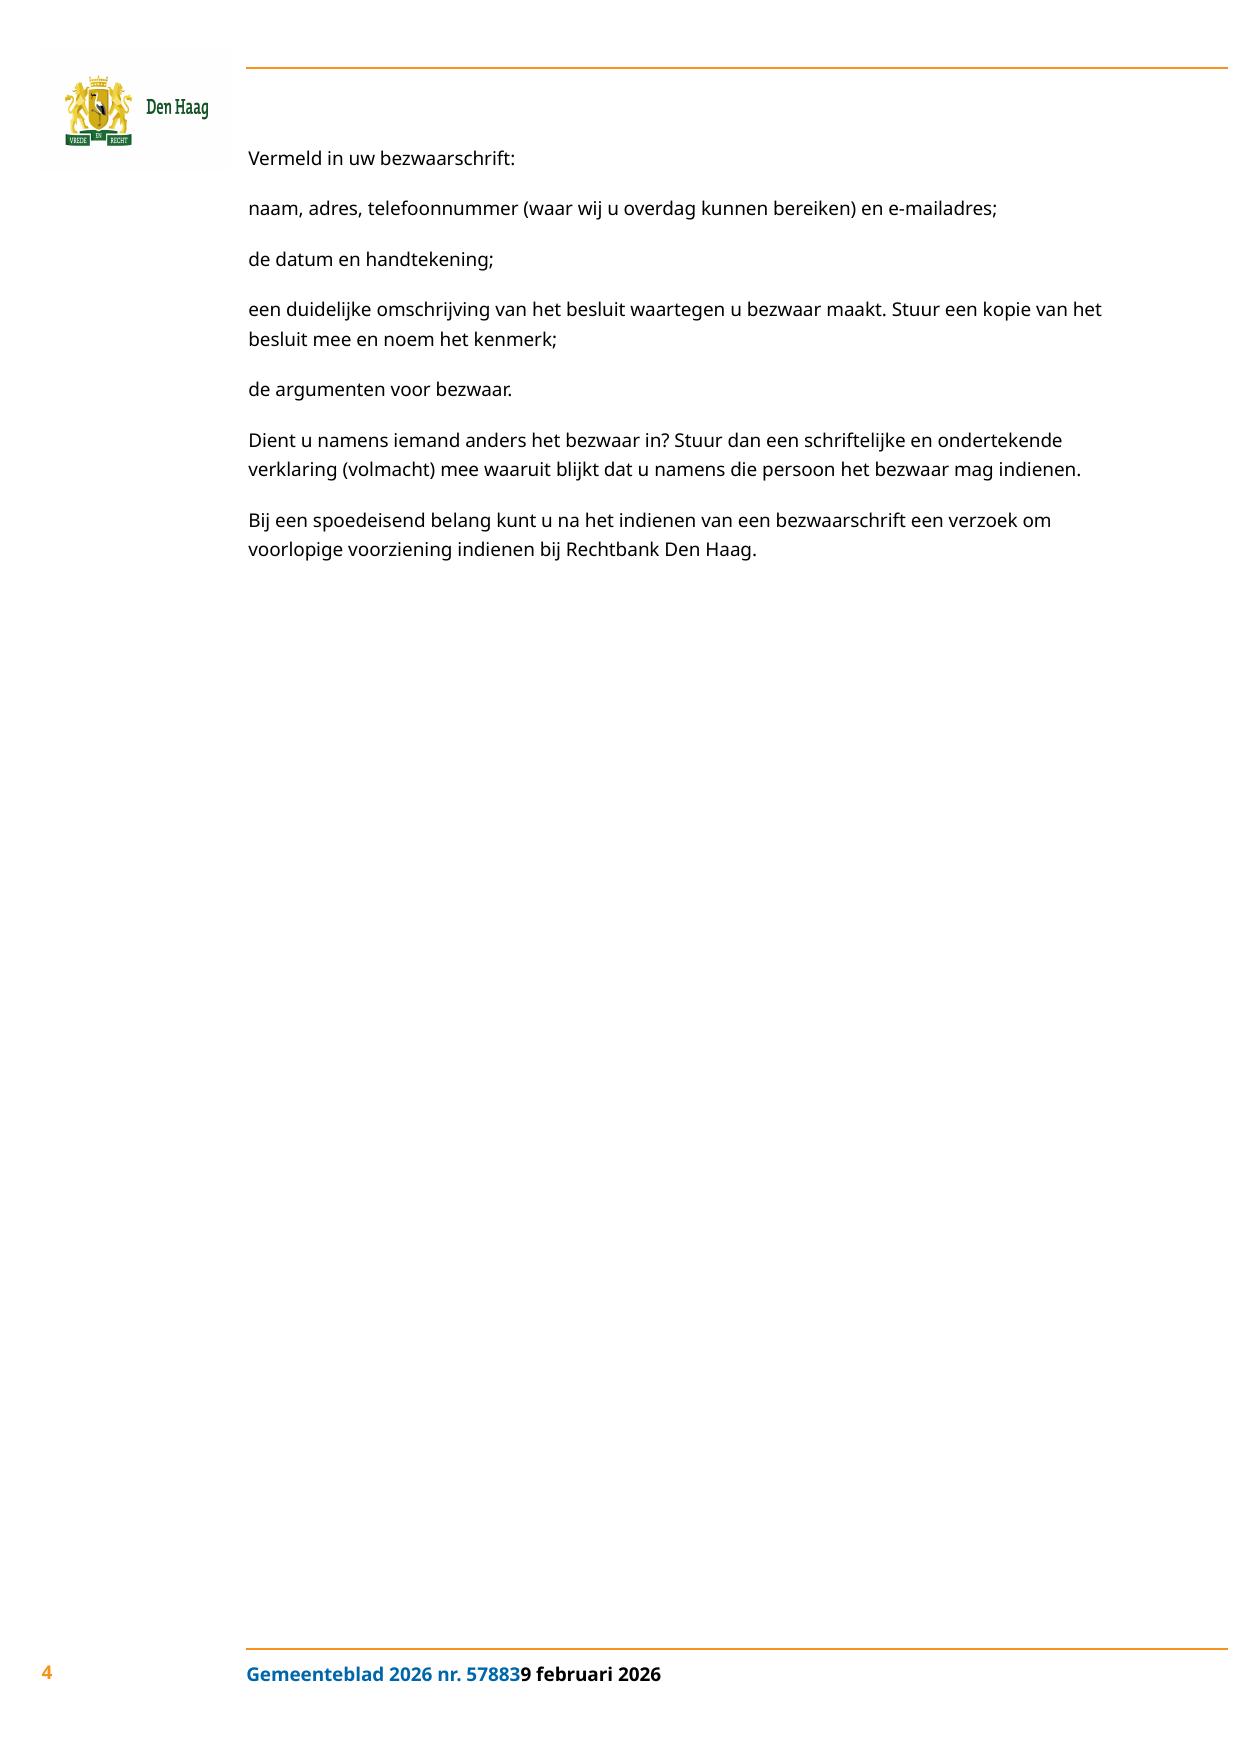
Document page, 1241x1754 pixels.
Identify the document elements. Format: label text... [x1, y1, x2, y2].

picture [41, 47, 231, 172]
text de argumenten voor bezwaar. [248, 376, 1152, 402]
text een duidelijke omschrijving van het besluit waartegen u bezwaar maakt. Stuur een kopie van het besluit mee en noem het kenmerk; [248, 296, 1152, 352]
text Dient u namens iemand anders het bezwaar in? Stuur dan een schriftelijke en ondertekende verklaring (volmacht) mee waaruit blijkt dat u namens die persoon het bezwaar mag indienen. [248, 427, 1152, 482]
text Bij een spoedeisend belang kunt u na het indienen van een bezwaarschrift een verzoek om voorlopige voorziening indienen bij Rechtbank Den Haag. [248, 507, 1152, 562]
text Vermeld in uw bezwaarschrift: [248, 145, 1152, 171]
text de datum en handtekening; [248, 246, 1152, 272]
text naam, adres, telefoonnummer (waar wij u overdag kunnen bereiken) en e-mailadres; [248, 196, 1152, 221]
